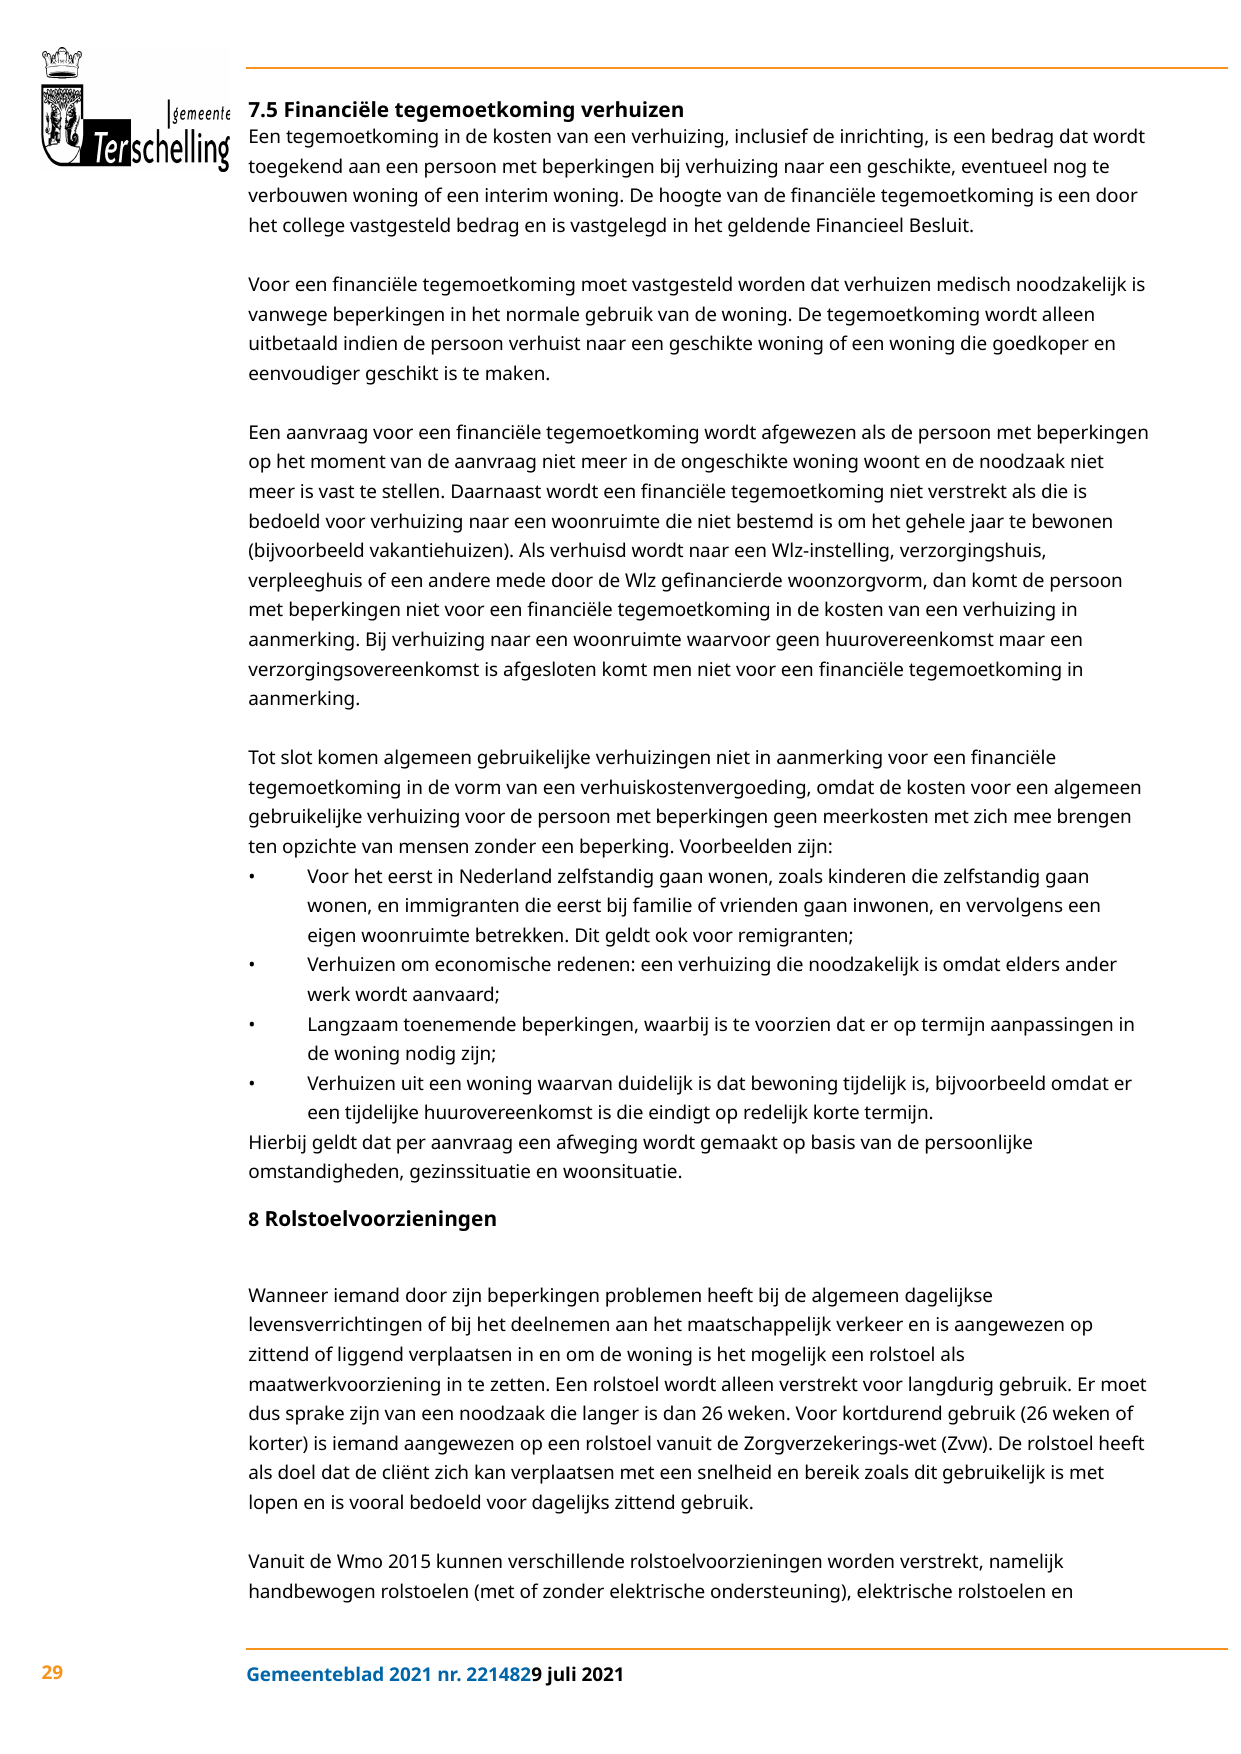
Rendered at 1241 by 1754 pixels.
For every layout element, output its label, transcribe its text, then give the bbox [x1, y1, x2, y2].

text Een aanvraag voor een financiële tegemoetkoming wordt afgewezen als de persoon met beperkingen op het moment van de aanvraag niet meer in de ongeschikte woning woont en de noodzaak niet meer is vast te stellen. Daarnaast wordt een financiële tegemoetkoming niet verstrekt als die is bedoeld voor verhuizing naar een woonruimte die niet bestemd is om het gehele jaar te bewonen (bijvoorbeeld vakantiehuizen). Als verhuisd wordt naar een Wlz-instelling, verzorgingshuis, verpleeghuis of een andere mede door de Wlz gefinancierde woonzorgvorm, dan komt de persoon met beperkingen niet voor een financiële tegemoetkoming in de kosten van een verhuizing in aanmerking. Bij verhuizing naar een woonruimte waarvoor geen huurovereenkomst maar een verzorgingsovereenkomst is afgesloten komt men niet voor een financiële tegemoetkoming in aanmerking. [248, 419, 1152, 711]
text Wanneer iemand door zijn beperkingen problemen heeft bij de algemeen dagelijkse levensverrichtingen of bij het deelnemen aan het maatschappelijk verkeer en is aangewezen op zittend of liggend verplaatsen in en om de woning is het mogelijk een rolstoel als maatwerkvoorziening in te zetten. Een rolstoel wordt alleen verstrekt voor langdurig gebruik. Er moet dus sprake zijn van een noodzaak die langer is dan 26 weken. Voor kortdurend gebruik (26 weken of korter) is iemand aangewezen op een rolstoel vanuit de Zorgverzekerings-wet (Zvw). De rolstoel heeft als doel dat de cliënt zich kan verplaatsen met een snelheid en bereik zoals dit gebruikelijk is met lopen en is vooral bedoeld voor dagelijks zittend gebruik. [248, 1282, 1152, 1515]
text Hierbij geldt dat per aanvraag een afweging wordt gemaakt op basis van de persoonlijke omstandigheden, gezinssituatie en woonsituatie. [248, 1129, 1152, 1184]
list Verhuizen om economische redenen: een verhuizing die noodzakelijk is omdat elders ander werk wordt aanvaard; [248, 952, 1152, 1007]
list Verhuizen uit een woning waarvan duidelijk is dat bewoning tijdelijk is, bijvoorbeeld omdat er een tijdelijke huurovereenkomst is die eindigt op redelijk korte termijn. [248, 1070, 1152, 1125]
text 8 Rolstoelvoorzieningen [248, 1204, 1152, 1233]
text Vanuit de Wmo 2015 kunnen verschillende rolstoelvoorzieningen worden verstrekt, namelijk handbewogen rolstoelen (met of zonder elektrische ondersteuning), elektrische rolstoelen en [248, 1548, 1152, 1603]
picture [41, 47, 231, 172]
text Tot slot komen algemeen gebruikelijke verhuizingen niet in aanmerking voor een financiële tegemoetkoming in de vorm van een verhuiskostenvergoeding, omdat de kosten voor een algemeen gebruikelijke verhuizing voor de persoon met beperkingen geen meerkosten met zich mee brengen ten opzichte van mensen zonder een beperking. Voorbeelden zijn: [248, 744, 1152, 859]
list Voor het eerst in Nederland zelfstandig gaan wonen, zoals kinderen die zelfstandig gaan wonen, en immigranten die eerst bij familie of vrienden gaan inwonen, en vervolgens een eigen woonruimte betrekken. Dit geldt ook voor remigranten; [248, 863, 1152, 948]
text Voor een financiële tegemoetkoming moet vastgesteld worden dat verhuizen medisch noodzakelijk is vanwege beperkingen in het normale gebruik van de woning. De tegemoetkoming wordt alleen uitbetaald indien de persoon verhuist naar een geschikte woning of een woning die goedkoper en eenvoudiger geschikt is te maken. [248, 271, 1152, 386]
text Een tegemoetkoming in de kosten van een verhuizing, inclusief de inrichting, is een bedrag dat wordt toegekend aan een persoon met beperkingen bij verhuizing naar een geschikte, eventueel nog te verbouwen woning of een interim woning. De hoogte van de financiële tegemoetkoming is een door het college vastgesteld bedrag en is vastgelegd in het geldende Financieel Besluit. [248, 123, 1152, 238]
text 7.5 Financiële tegemoetkoming verhuizen [248, 95, 1152, 123]
list Langzaam toenemende beperkingen, waarbij is te voorzien dat er op termijn aanpassingen in de woning nodig zijn; [248, 1011, 1152, 1066]
